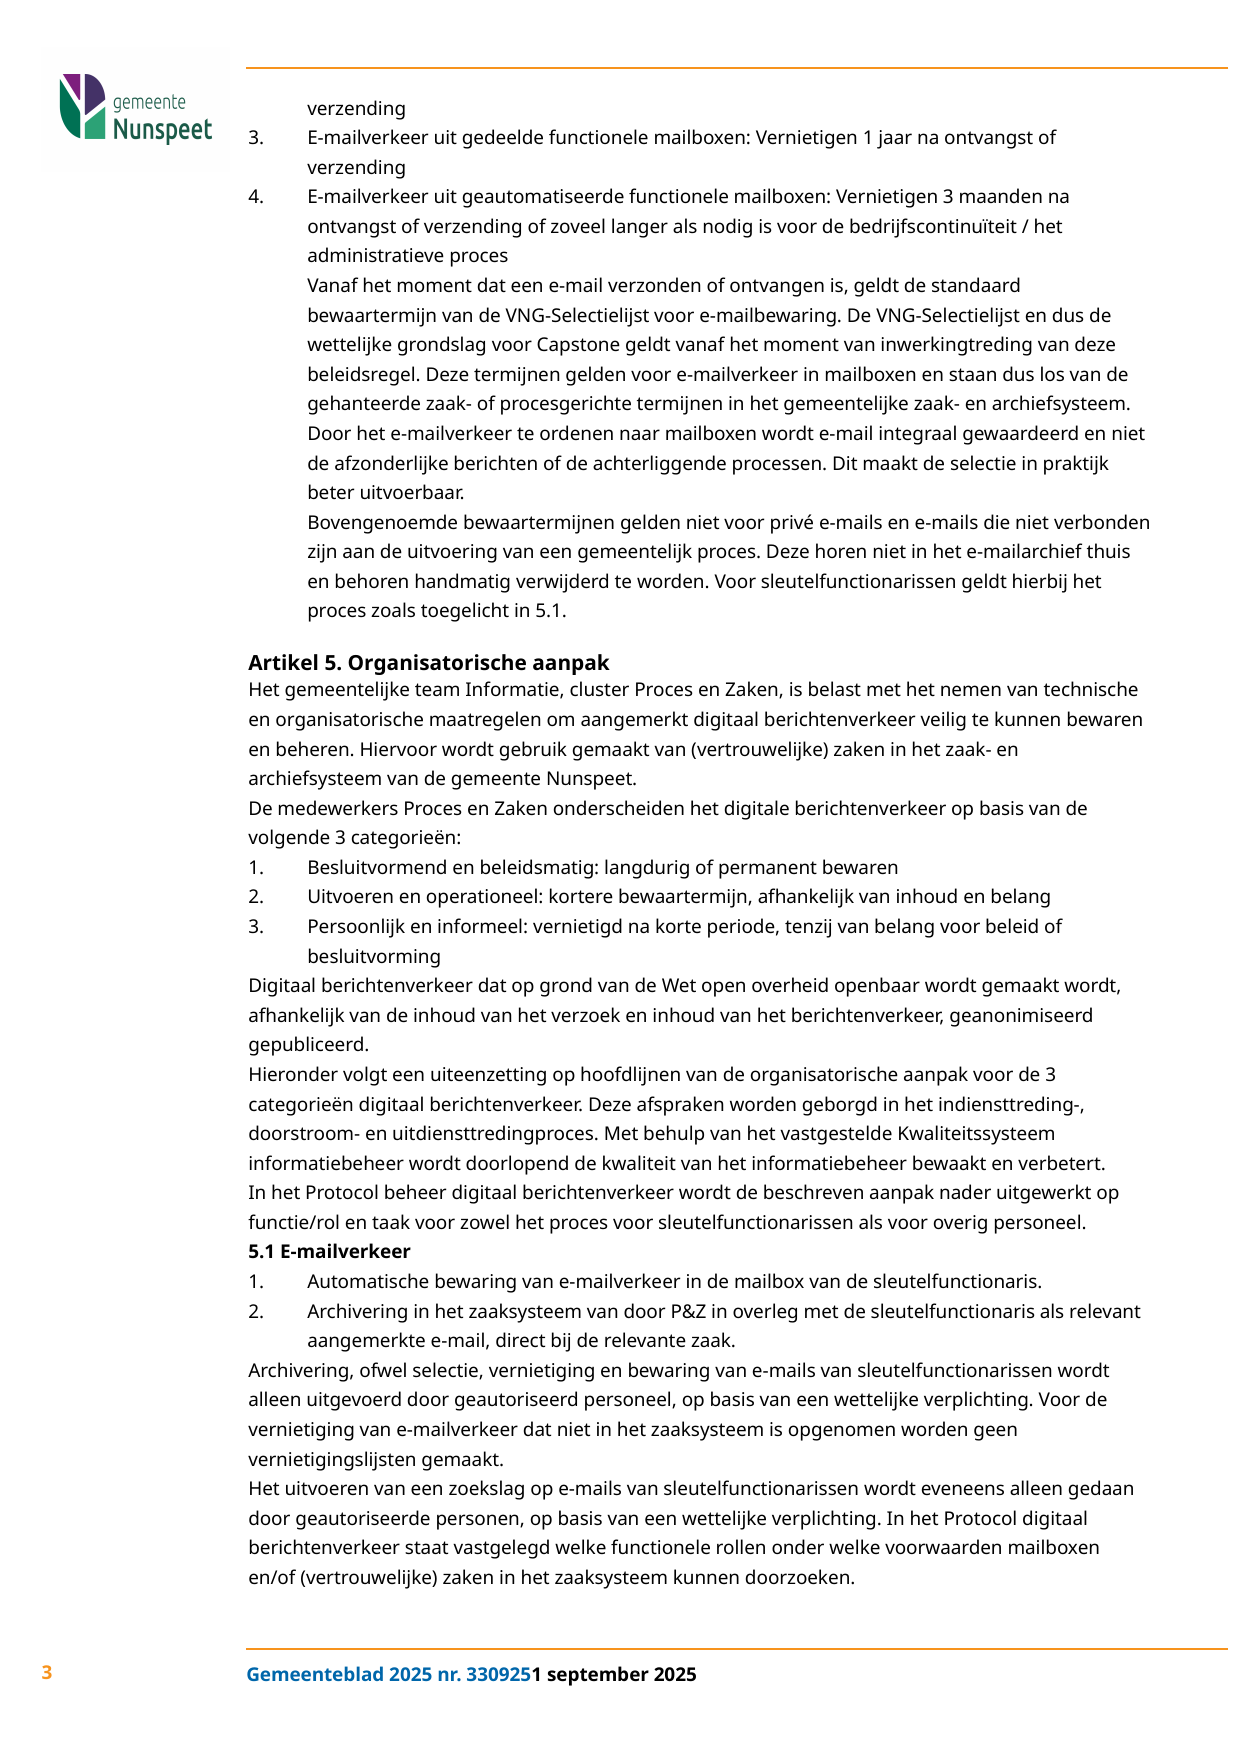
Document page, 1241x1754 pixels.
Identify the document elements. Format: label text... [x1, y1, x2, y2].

text Het gemeentelijke team Informatie, cluster Proces en Zaken, is belast met het nemen van technische en organisatorische maatregelen om aangemerkt digitaal berichtenverkeer veilig te kunnen bewaren en beheren. Hiervoor wordt gebruik gemaakt van (vertrouwelijke) zaken in het zaak- en archiefsysteem van de gemeente Nunspeet. [248, 677, 1152, 791]
list verzending [248, 95, 1152, 121]
text 5.1 E-mailverkeer [248, 1239, 1152, 1264]
text Het uitvoeren van een zoekslag op e-mails van sleutelfunctionarissen wordt eveneens alleen gedaan door geautoriseerde personen, op basis van een wettelijke verplichting. In het Protocol digitaal berichtenverkeer staat vastgelegd welke functionele rollen onder welke voorwaarden mailboxen en/of (vertrouwelijke) zaken in het zaaksysteem kunnen doorzoeken. [248, 1475, 1152, 1590]
picture [41, 47, 231, 172]
text Digitaal berichtenverkeer dat op grond van de Wet open overheid openbaar wordt gemaakt wordt, afhankelijk van de inhoud van het verzoek en inhoud van het berichtenverkeer, geanonimiseerd gepubliceerd. [248, 972, 1152, 1057]
list E-mailverkeer uit gedeelde functionele mailboxen: Vernietigen 1 jaar na ontvangst of verzending [248, 124, 1152, 180]
list Vanaf het moment dat een e-mail verzonden of ontvangen is, geldt de standaard bewaartermijn van de VNG-Selectielijst voor e-mailbewaring. De VNG-Selectielijst en dus de wettelijke grondslag voor Capstone geldt vanaf het moment van inwerkingtreding van deze beleidsregel. Deze termijnen gelden voor e-mailverkeer in mailboxen en staan dus los van de gehanteerde zaak- of procesgerichte termijnen in het gemeentelijke zaak- en archiefsysteem. Door het e-mailverkeer te ordenen naar mailboxen wordt e-mail integraal gewaardeerd en niet de afzonderlijke berichten of de achterliggende processen. Dit maakt de selectie in praktijk beter uitvoerbaar. [248, 272, 1152, 505]
text De medewerkers Proces en Zaken onderscheiden het digitale berichtenverkeer op basis van de volgende 3 categorieën: [248, 795, 1152, 850]
list E-mailverkeer uit geautomatiseerde functionele mailboxen: Vernietigen 3 maanden na ontvangst of verzending of zoveel langer als nodig is voor de bedrijfscontinuïteit / het administratieve proces [248, 183, 1152, 268]
text In het Protocol beheer digitaal berichtenverkeer wordt de beschreven aanpak nader uitgewerkt op functie/rol en taak voor zowel het proces voor sleutelfunctionarissen als voor overig personeel. [248, 1179, 1152, 1235]
text Archivering, ofwel selectie, vernietiging en bewaring van e-mails van sleutelfunctionarissen wordt alleen uitgevoerd door geautoriseerd personeel, op basis van een wettelijke verplichting. Voor de vernietiging van e-mailverkeer dat niet in het zaaksysteem is opgenomen worden geen vernietigingslijsten gemaakt. [248, 1357, 1152, 1471]
list Besluitvormend en beleidsmatig: langdurig of permanent bewaren [248, 854, 1152, 880]
list Uitvoeren en operationeel: kortere bewaartermijn, afhankelijk van inhoud en belang [248, 884, 1152, 909]
list Persoonlijk en informeel: vernietigd na korte periode, tenzij van belang voor beleid of besluitvorming [248, 913, 1152, 968]
list Bovengenoemde bewaartermijnen gelden niet voor privé e-mails en e-mails die niet verbonden zijn aan de uitvoering van een gemeentelijk proces. Deze horen niet in het e-mailarchief thuis en behoren handmatig verwijderd te worden. Voor sleutelfunctionarissen geldt hierbij het proces zoals toegelicht in 5.1. [248, 509, 1152, 623]
text Artikel 5. Organisatorische aanpak [248, 648, 1152, 677]
list Archivering in het zaaksysteem van door P&Z in overleg met de sleutelfunctionaris als relevant aangemerkte e-mail, direct bij de relevante zaak. [248, 1298, 1152, 1353]
list Automatische bewaring van e-mailverkeer in de mailbox van de sleutelfunctionaris. [248, 1268, 1152, 1294]
text Hieronder volgt een uiteenzetting op hoofdlijnen van de organisatorische aanpak voor de 3 categorieën digitaal berichtenverkeer. Deze afspraken worden geborgd in het indiensttreding-, doorstroom- en uitdiensttredingproces. Met behulp van het vastgestelde Kwaliteitssysteem informatiebeheer wordt doorlopend de kwaliteit van het informatiebeheer bewaakt en verbetert. [248, 1061, 1152, 1176]
